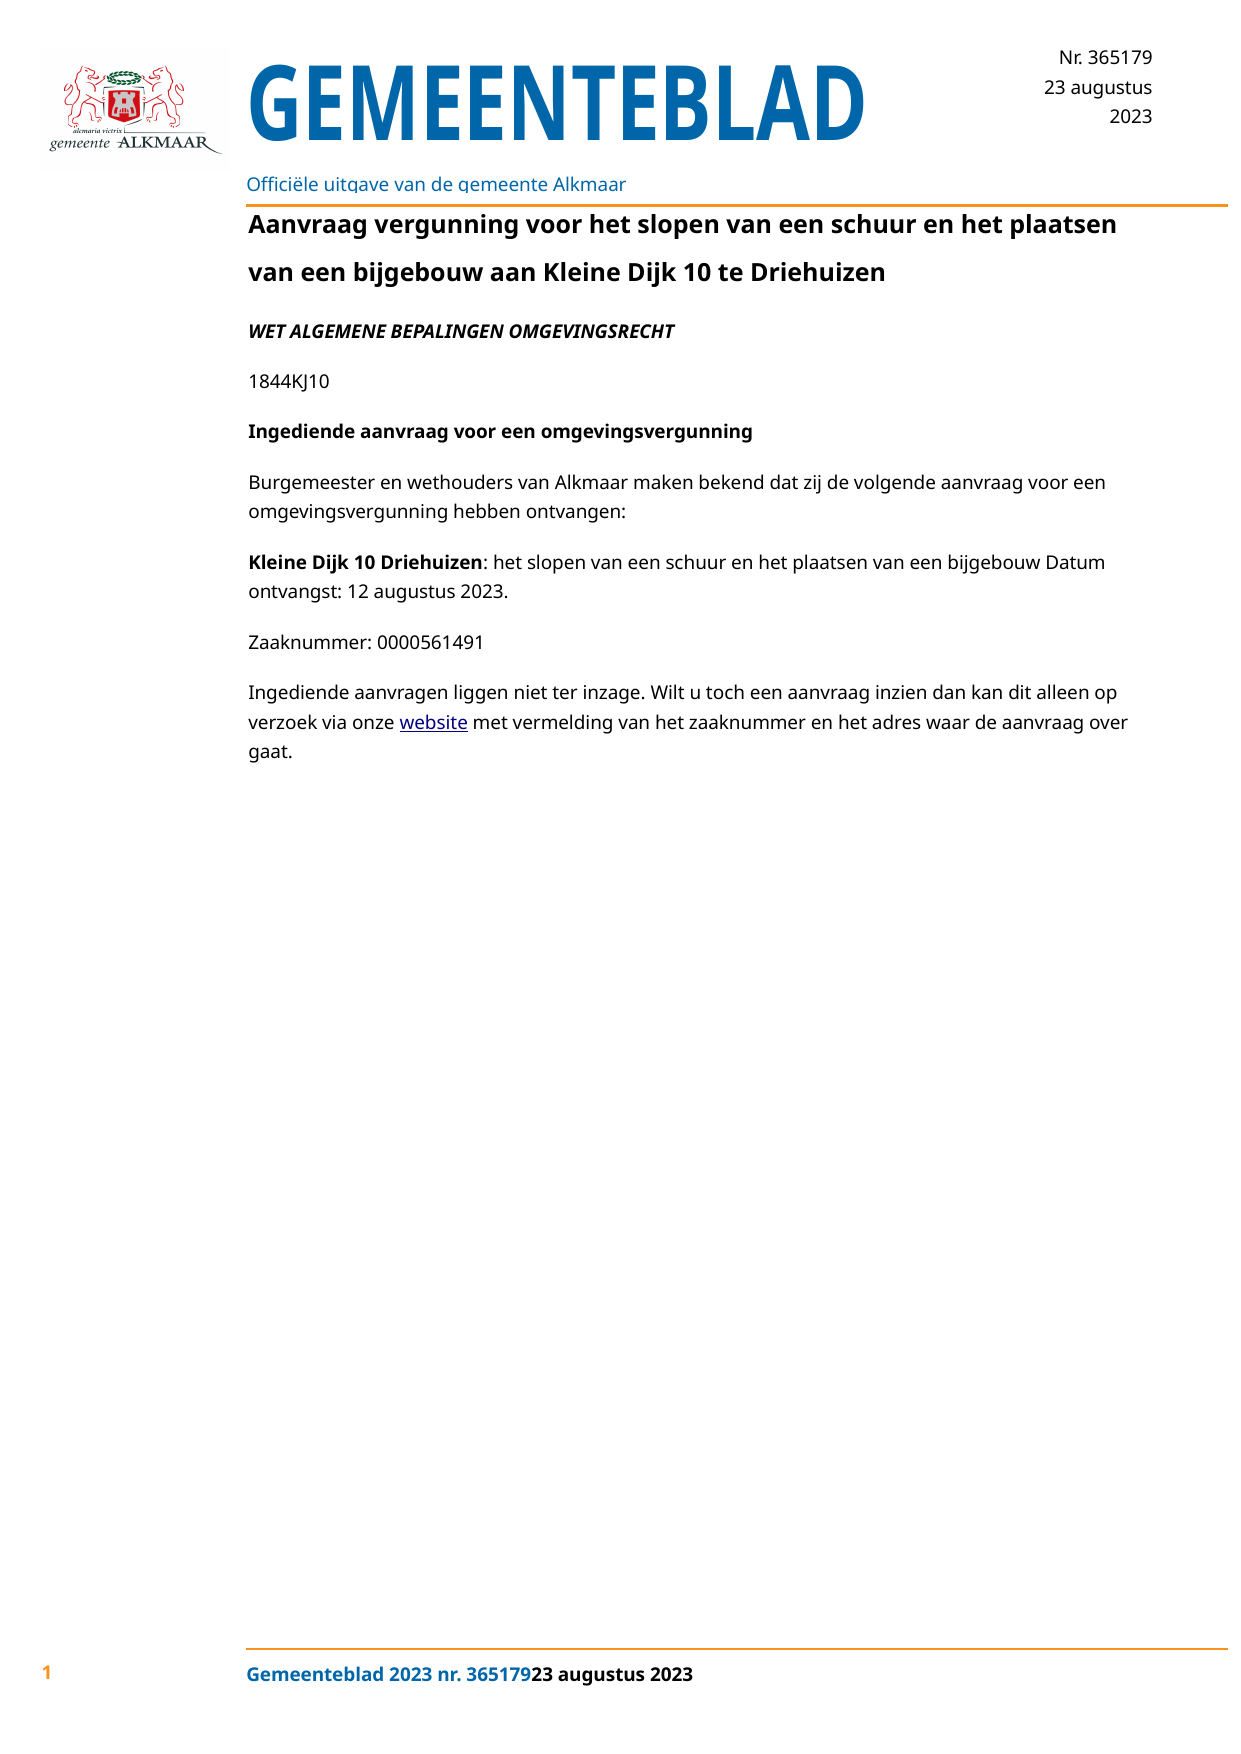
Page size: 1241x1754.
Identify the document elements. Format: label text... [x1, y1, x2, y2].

text Aanvraag vergunning voor het slopen van een schuur en het plaatsen van een bijgebouw aan Kleine Dijk 10 te Driehuizen [248, 207, 1152, 288]
text Ingediende aanvraag voor een omgevingsvergunning [248, 419, 1152, 444]
text 1844KJ10 [248, 368, 1152, 394]
text Zaaknummer: 0000561491 [248, 629, 1152, 655]
text Kleine Dijk 10 Driehuizen: het slopen van een schuur en het plaatsen van een bijgebouw Datum ontvangst: 12 augustus 2023. [248, 549, 1152, 604]
text Ingediende aanvragen liggen niet ter inzage. Wilt u toch een aanvraag inzien dan kan dit alleen op verzoek via onze website met vermelding van het zaaknummer en het adres waar de aanvraag over gaat. [248, 679, 1152, 764]
picture [41, 47, 231, 172]
text WET ALGEMENE BEPALINGEN OMGEVINGSRECHT [248, 318, 1152, 344]
text Burgemeester en wethouders van Alkmaar maken bekend dat zij de volgende aanvraag voor een omgevingsvergunning hebben ontvangen: [248, 469, 1152, 524]
